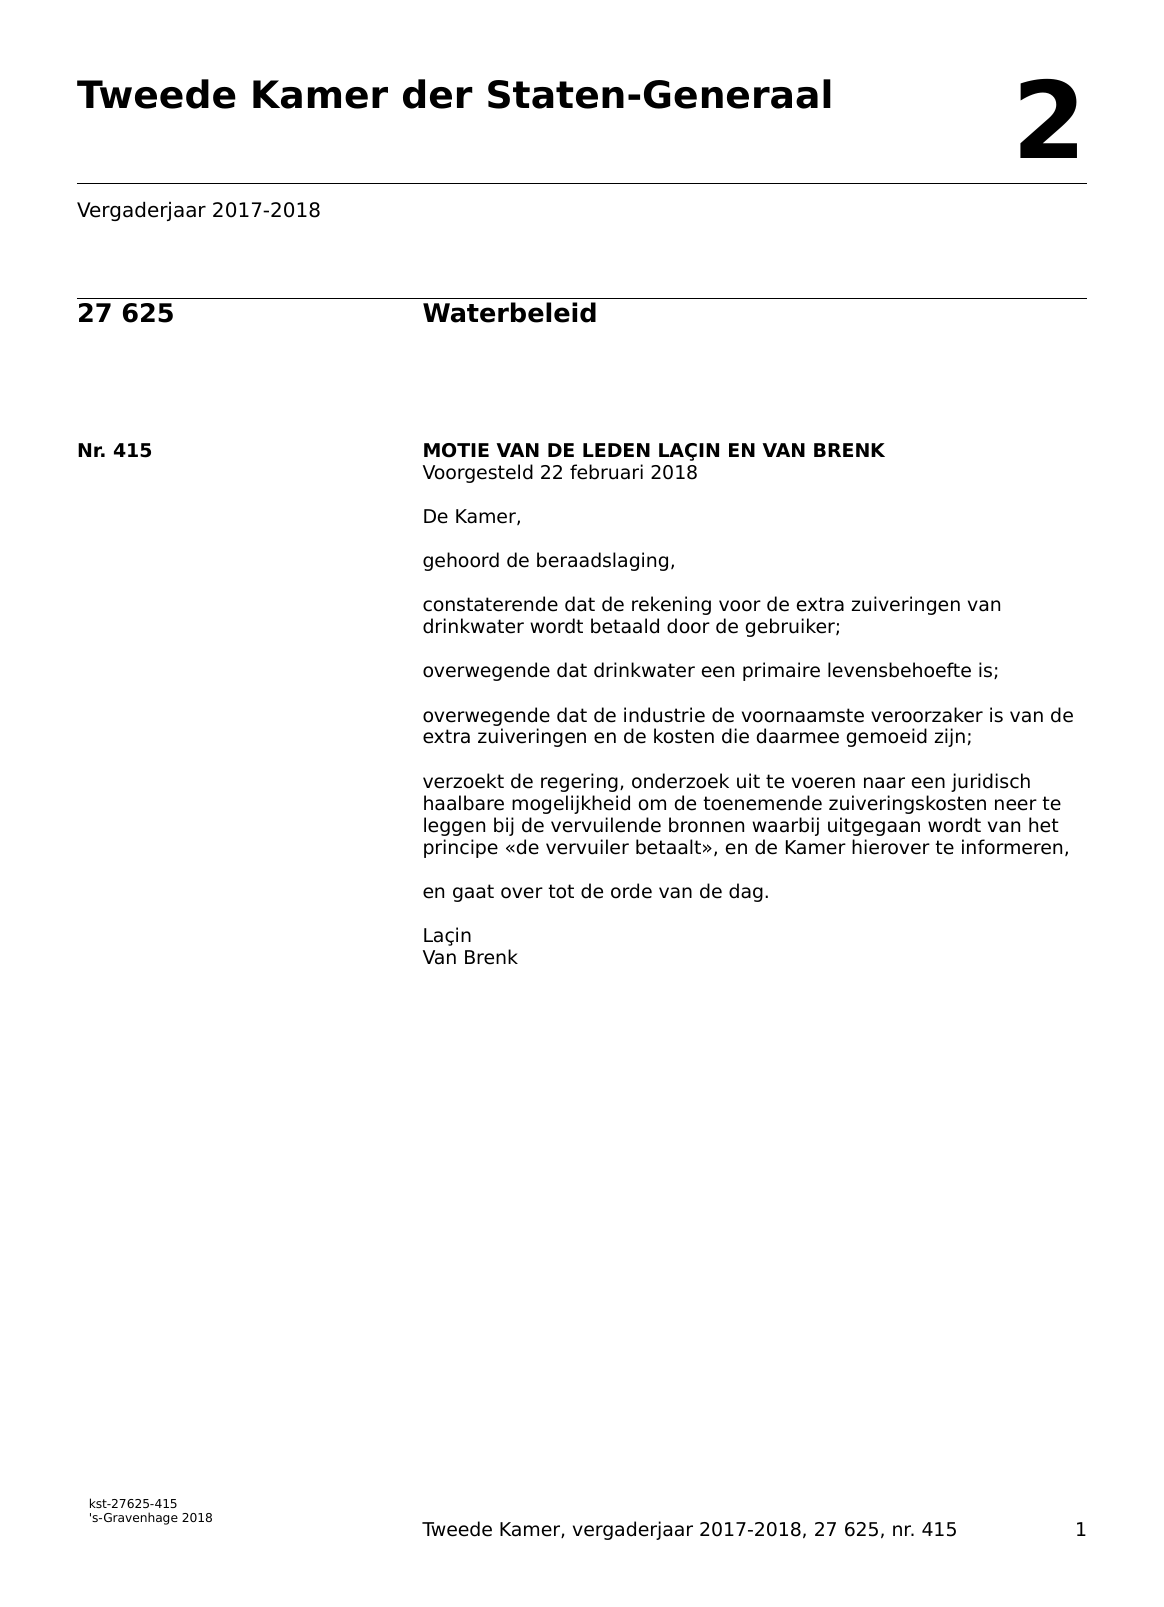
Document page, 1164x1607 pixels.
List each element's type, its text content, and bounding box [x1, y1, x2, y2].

text overwegende dat drinkwater een primaire levensbehoefte is; [422, 660, 1087, 682]
table_header 2 [886, 59, 1087, 183]
text gehoord de beraadslaging, [422, 550, 1087, 572]
table_header Tweede Kamer der Staten-Generaal [77, 59, 886, 183]
text overwegende dat de industrie de voornaamste veroorzaker is van de extra zuiveringen en de kosten die daarmee gemoeid zijn; [422, 704, 1087, 748]
table_cell Vergaderjaar 2017-2018 [77, 184, 1087, 298]
text De Kamer, [422, 506, 1087, 528]
text constaterende dat de rekening voor de extra zuiveringen van drinkwater wordt betaald door de gebruiker; [422, 594, 1087, 638]
text 's-Gravenhage 2018 [88, 1511, 323, 1525]
text kst-27625-415 [88, 1497, 323, 1511]
text en gaat over tot de orde van de dag. [422, 881, 1087, 903]
subtitle 27 625 Waterbeleid [77, 299, 1087, 329]
text Voorgesteld 22 februari 2018 [422, 462, 1087, 484]
subtitle Nr. 415 MOTIE VAN DE LEDEN LAÇIN EN VAN BRENK [77, 440, 1087, 462]
text verzoekt de regering, onderzoek uit te voeren naar een juridisch haalbare mogelijkheid om de toenemende zuiveringskosten neer te leggen bij de vervuilende bronnen waarbij uitgegaan wordt van het principe «de vervuiler betaalt», en de Kamer hierover te informeren, [422, 771, 1087, 858]
text Van Brenk [422, 947, 1087, 969]
text Laçin [422, 925, 1087, 947]
